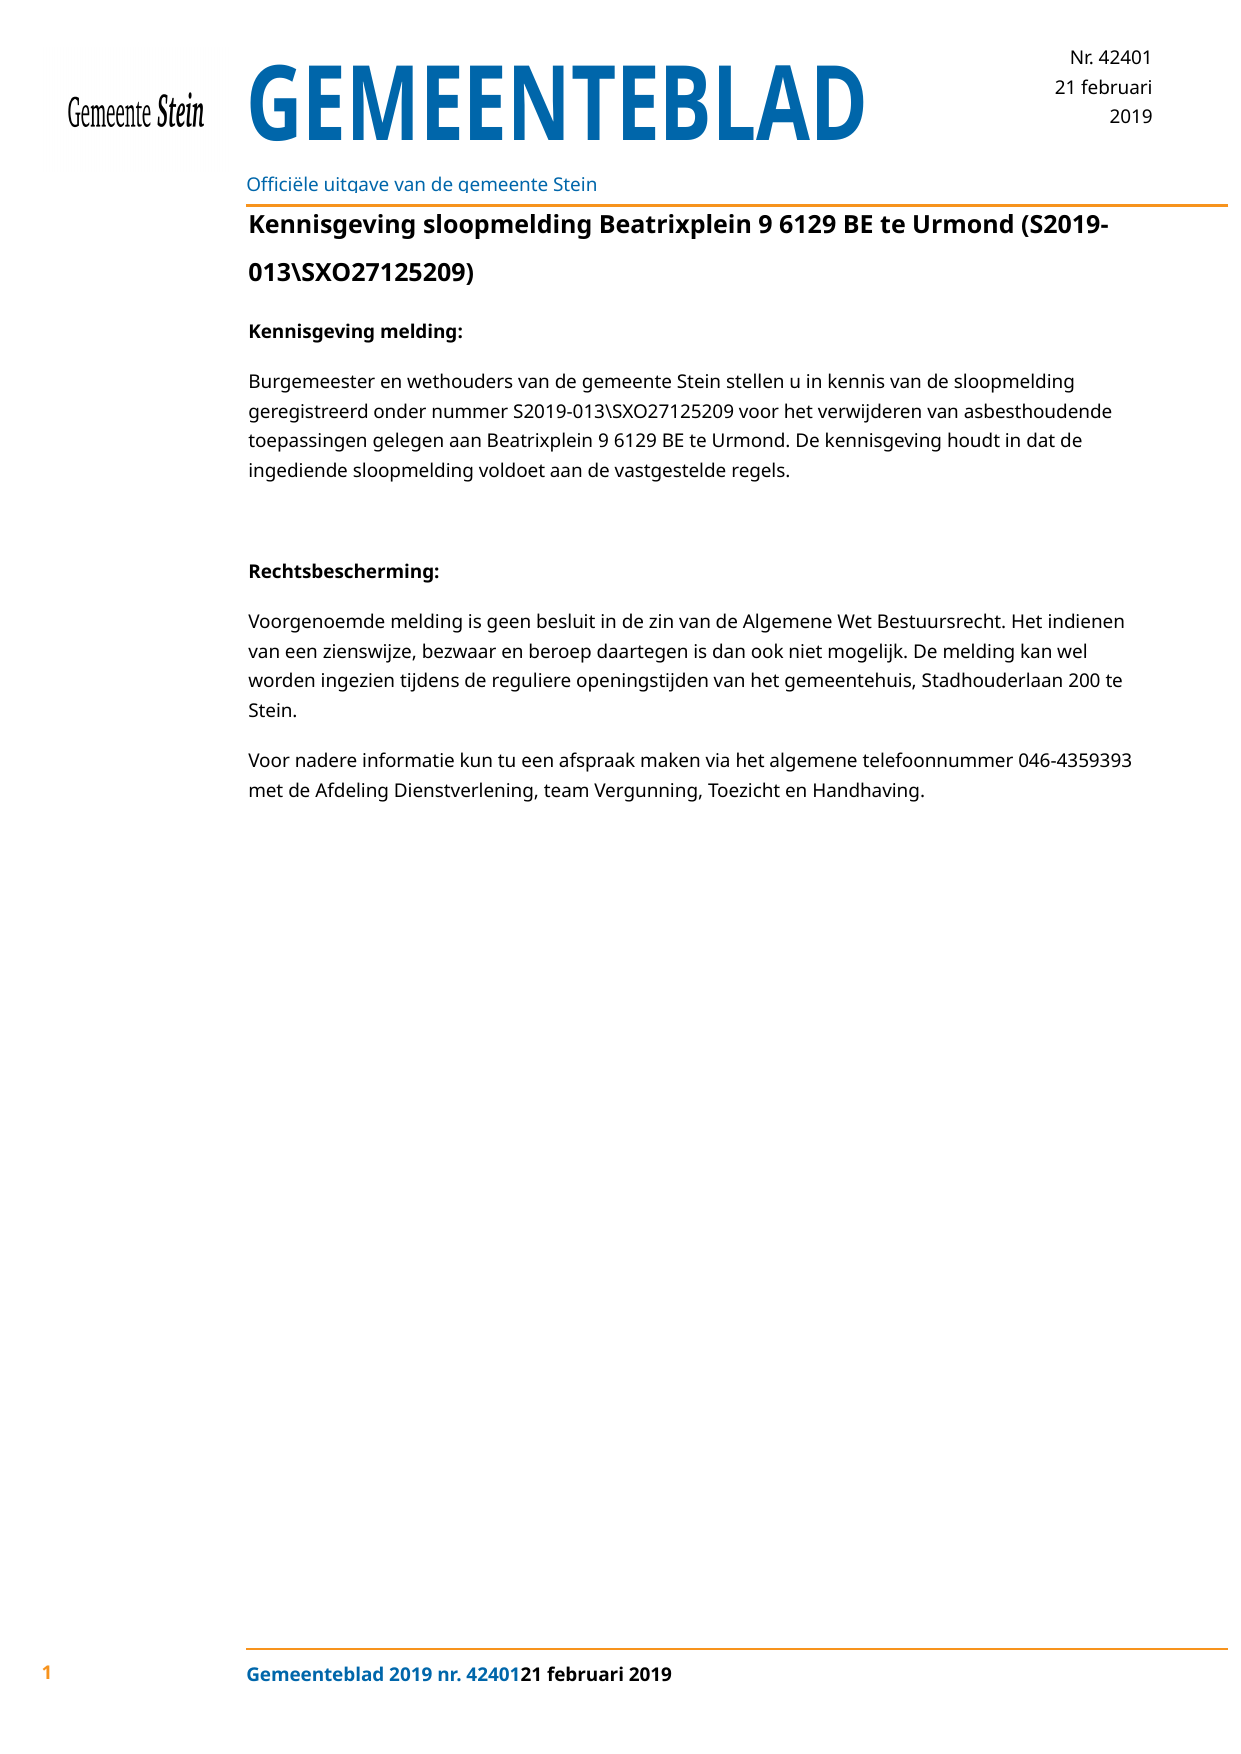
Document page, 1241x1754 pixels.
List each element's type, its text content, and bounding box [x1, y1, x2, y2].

text Kennisgeving melding: [248, 318, 1152, 344]
text Rechtsbescherming: [248, 558, 1152, 584]
text Voor nadere informatie kun tu een afspraak maken via het algemene telefoonnummer 046-4359393 met de Afdeling Dienstverlening, team Vergunning, Toezicht en Handhaving. [248, 747, 1152, 803]
text Burgemeester en wethouders van de gemeente Stein stellen u in kennis van de sloopmelding geregistreerd onder nummer S2019-013\SXO27125209 voor het verwijderen van asbesthoudende toepassingen gelegen aan Beatrixplein 9 6129 BE te Urmond. De kennisgeving houdt in dat de ingediende sloopmelding voldoet aan de vastgestelde regels. [248, 368, 1152, 483]
text Kennisgeving sloopmelding Beatrixplein 9 6129 BE te Urmond (S2019-013\SXO27125209) [248, 207, 1152, 288]
text Voorgenoemde melding is geen besluit in de zin van de Algemene Wet Bestuursrecht. Het indienen van een zienswijze, bezwaar en beroep daartegen is dan ook niet mogelijk. De melding kan wel worden ingezien tijdens de reguliere openingstijden van het gemeentehuis, Stadhouderlaan 200 te Stein. [248, 608, 1152, 723]
picture [41, 47, 231, 172]
